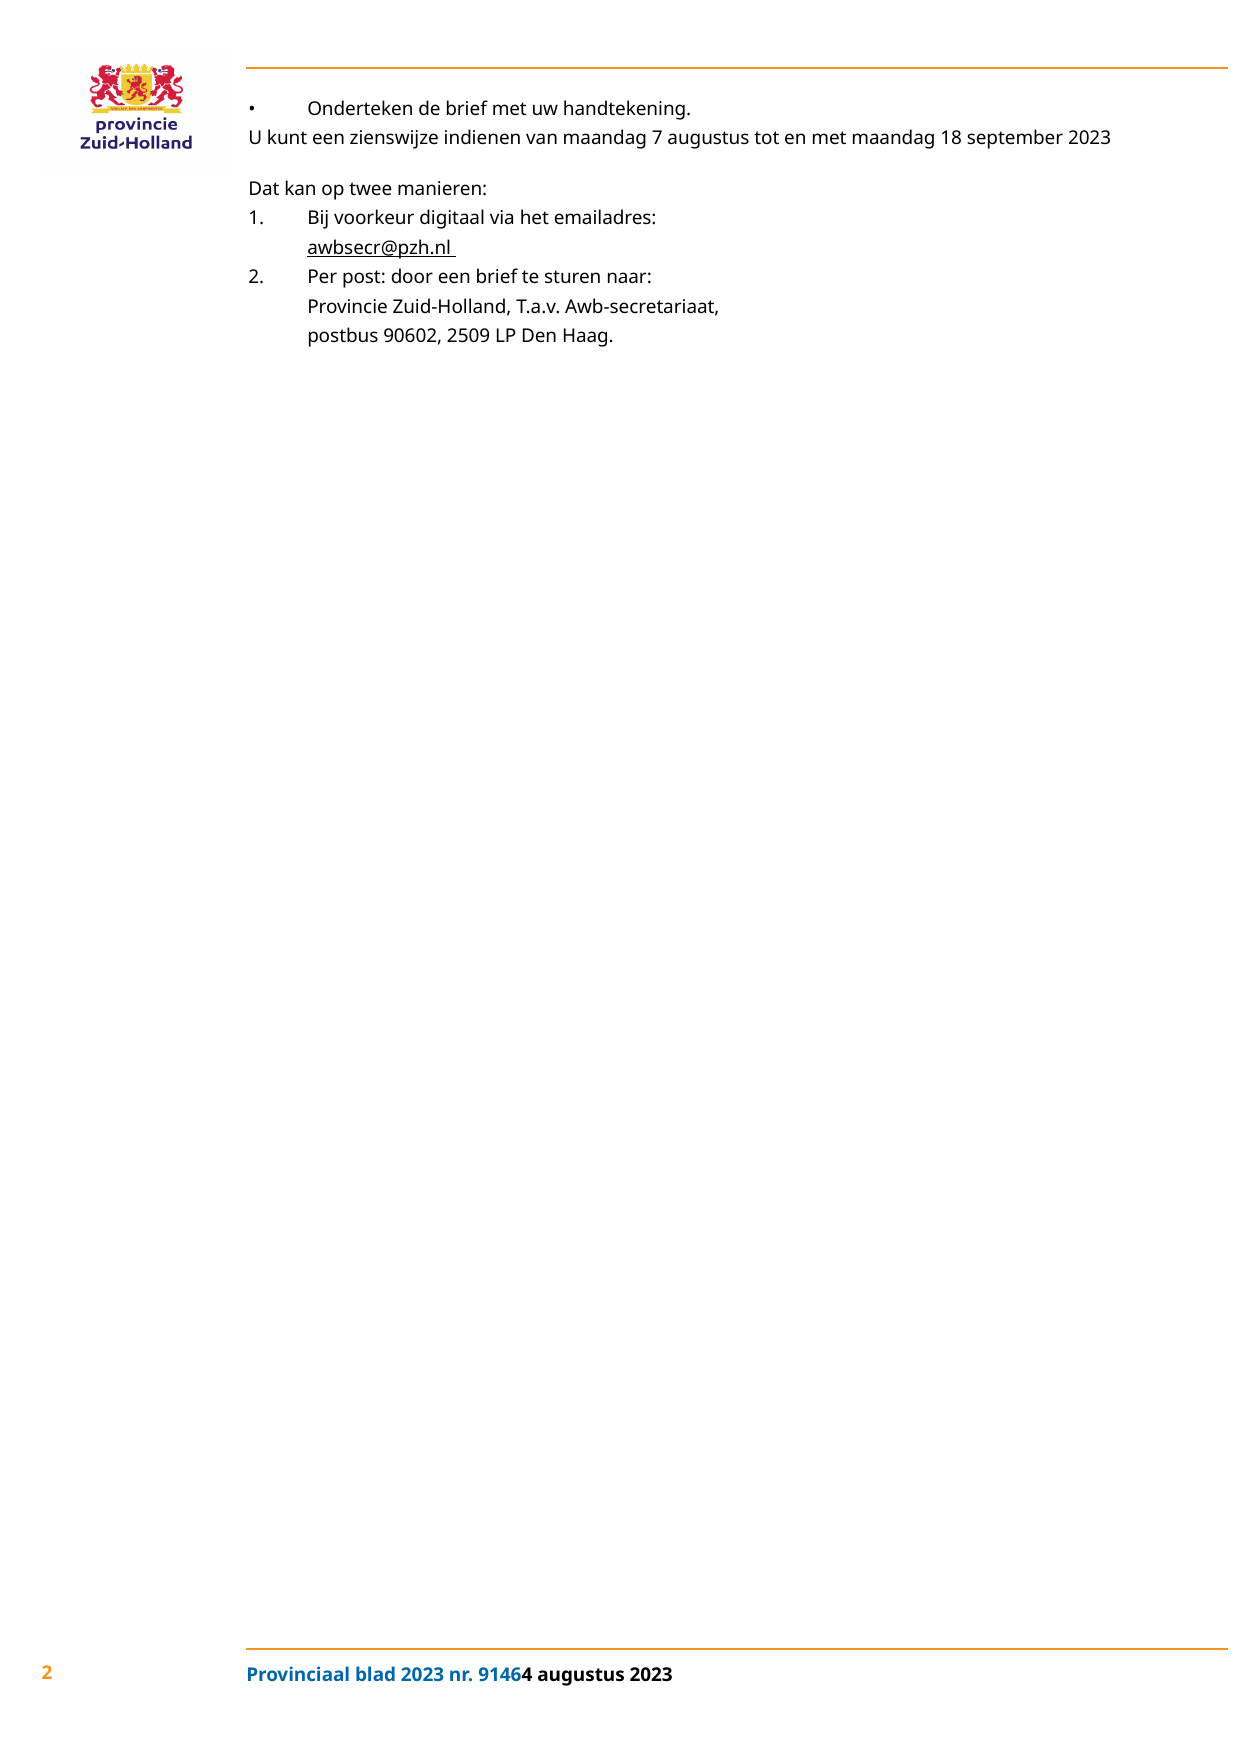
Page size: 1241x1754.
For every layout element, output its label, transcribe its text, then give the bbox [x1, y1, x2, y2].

list Per post: door een brief te sturen naar: [248, 263, 1152, 289]
text Dat kan op twee manieren: [248, 175, 1152, 201]
picture [41, 47, 231, 172]
list Bij voorkeur digitaal via het emailadres: [248, 204, 1152, 230]
list Provincie Zuid-Holland, T.a.v. Awb-secretariaat, [248, 293, 1152, 319]
list awbsecr@pzh.nl [248, 234, 1152, 260]
text U kunt een zienswijze indienen van maandag 7 augustus tot en met maandag 18 september 2023 [248, 124, 1152, 150]
list Onderteken de brief met uw handtekening. [248, 95, 1152, 121]
list postbus 90602, 2509 LP Den Haag. [248, 323, 1152, 348]
